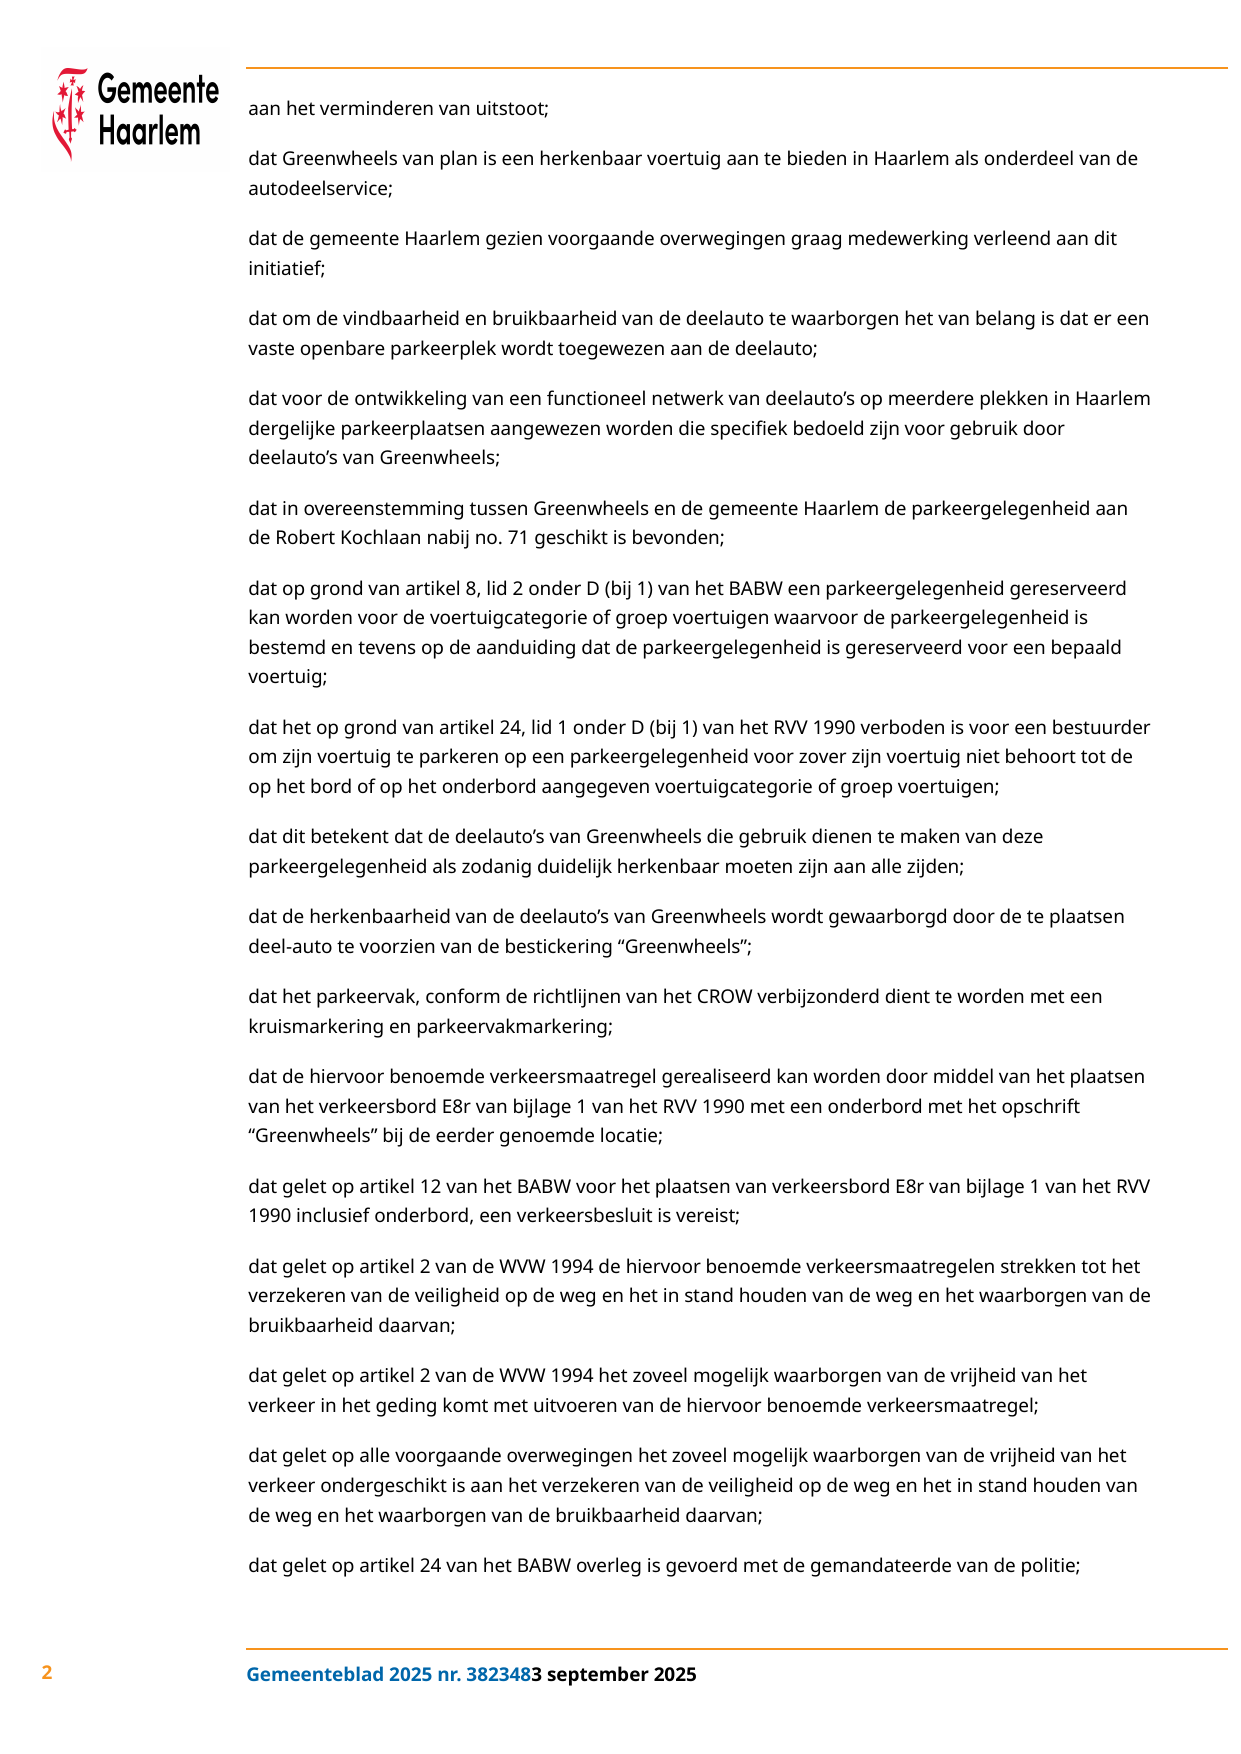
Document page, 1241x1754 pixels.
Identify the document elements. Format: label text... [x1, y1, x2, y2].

text dat op grond van artikel 8, lid 2 onder D (bij 1) van het BABW een parkeergelegenheid gereserveerd kan worden voor de voertuigcategorie of groep voertuigen waarvoor de parkeergelegenheid is bestemd en tevens op de aanduiding dat de parkeergelegenheid is gereserveerd voor een bepaald voertuig; [248, 575, 1152, 689]
text dat gelet op artikel 24 van het BABW overleg is gevoerd met de gemandateerde van de politie; [248, 1552, 1152, 1578]
text aan het verminderen van uitstoot; [248, 95, 1152, 121]
text dat gelet op artikel 12 van het BABW voor het plaatsen van verkeersbord E8r van bijlage 1 van het RVV 1990 inclusief onderbord, een verkeersbesluit is vereist; [248, 1173, 1152, 1228]
picture [41, 47, 231, 172]
text dat om de vindbaarheid en bruikbaarheid van de deelauto te waarborgen het van belang is dat er een vaste openbare parkeerplek wordt toegewezen aan de deelauto; [248, 305, 1152, 361]
text dat dit betekent dat de deelauto’s van Greenwheels die gebruik dienen te maken van deze parkeergelegenheid als zodanig duidelijk herkenbaar moeten zijn aan alle zijden; [248, 823, 1152, 879]
text dat het op grond van artikel 24, lid 1 onder D (bij 1) van het RVV 1990 verboden is voor een bestuurder om zijn voertuig te parkeren op een parkeergelegenheid voor zover zijn voertuig niet behoort tot de op het bord of op het onderbord aangegeven voertuigcategorie of groep voertuigen; [248, 714, 1152, 799]
text dat voor de ontwikkeling van een functioneel netwerk van deelauto’s op meerdere plekken in Haarlem dergelijke parkeerplaatsen aangewezen worden die specifiek bedoeld zijn voor gebruik door deelauto’s van Greenwheels; [248, 385, 1152, 470]
text dat de gemeente Haarlem gezien voorgaande overwegingen graag medewerking verleend aan dit initiatief; [248, 225, 1152, 281]
text dat gelet op alle voorgaande overwegingen het zoveel mogelijk waarborgen van de vrijheid van het verkeer ondergeschikt is aan het verzekeren van de veiligheid op de weg en het in stand houden van de weg en het waarborgen van de bruikbaarheid daarvan; [248, 1443, 1152, 1528]
text dat het parkeervak, conform de richtlijnen van het CROW verbijzonderd dient te worden met een kruismarkering en parkeervakmarkering; [248, 983, 1152, 1039]
text dat Greenwheels van plan is een herkenbaar voertuig aan te bieden in Haarlem als onderdeel van de autodeelservice; [248, 145, 1152, 201]
text dat gelet op artikel 2 van de WVW 1994 het zoveel mogelijk waarborgen van de vrijheid van het verkeer in het geding komt met uitvoeren van de hiervoor benoemde verkeersmaatregel; [248, 1363, 1152, 1418]
text dat de hiervoor benoemde verkeersmaatregel gerealiseerd kan worden door middel van het plaatsen van het verkeersbord E8r van bijlage 1 van het RVV 1990 met een onderbord met het opschrift “Greenwheels” bij de eerder genoemde locatie; [248, 1063, 1152, 1148]
text dat de herkenbaarheid van de deelauto’s van Greenwheels wordt gewaarborgd door de te plaatsen deel-auto te voorzien van de bestickering “Greenwheels”; [248, 903, 1152, 959]
text dat gelet op artikel 2 van de WVW 1994 de hiervoor benoemde verkeersmaatregelen strekken tot het verzekeren van de veiligheid op de weg en het in stand houden van de weg en het waarborgen van de bruikbaarheid daarvan; [248, 1253, 1152, 1338]
text dat in overeenstemming tussen Greenwheels en de gemeente Haarlem de parkeergelegenheid aan de Robert Kochlaan nabij no. 71 geschikt is bevonden; [248, 495, 1152, 550]
